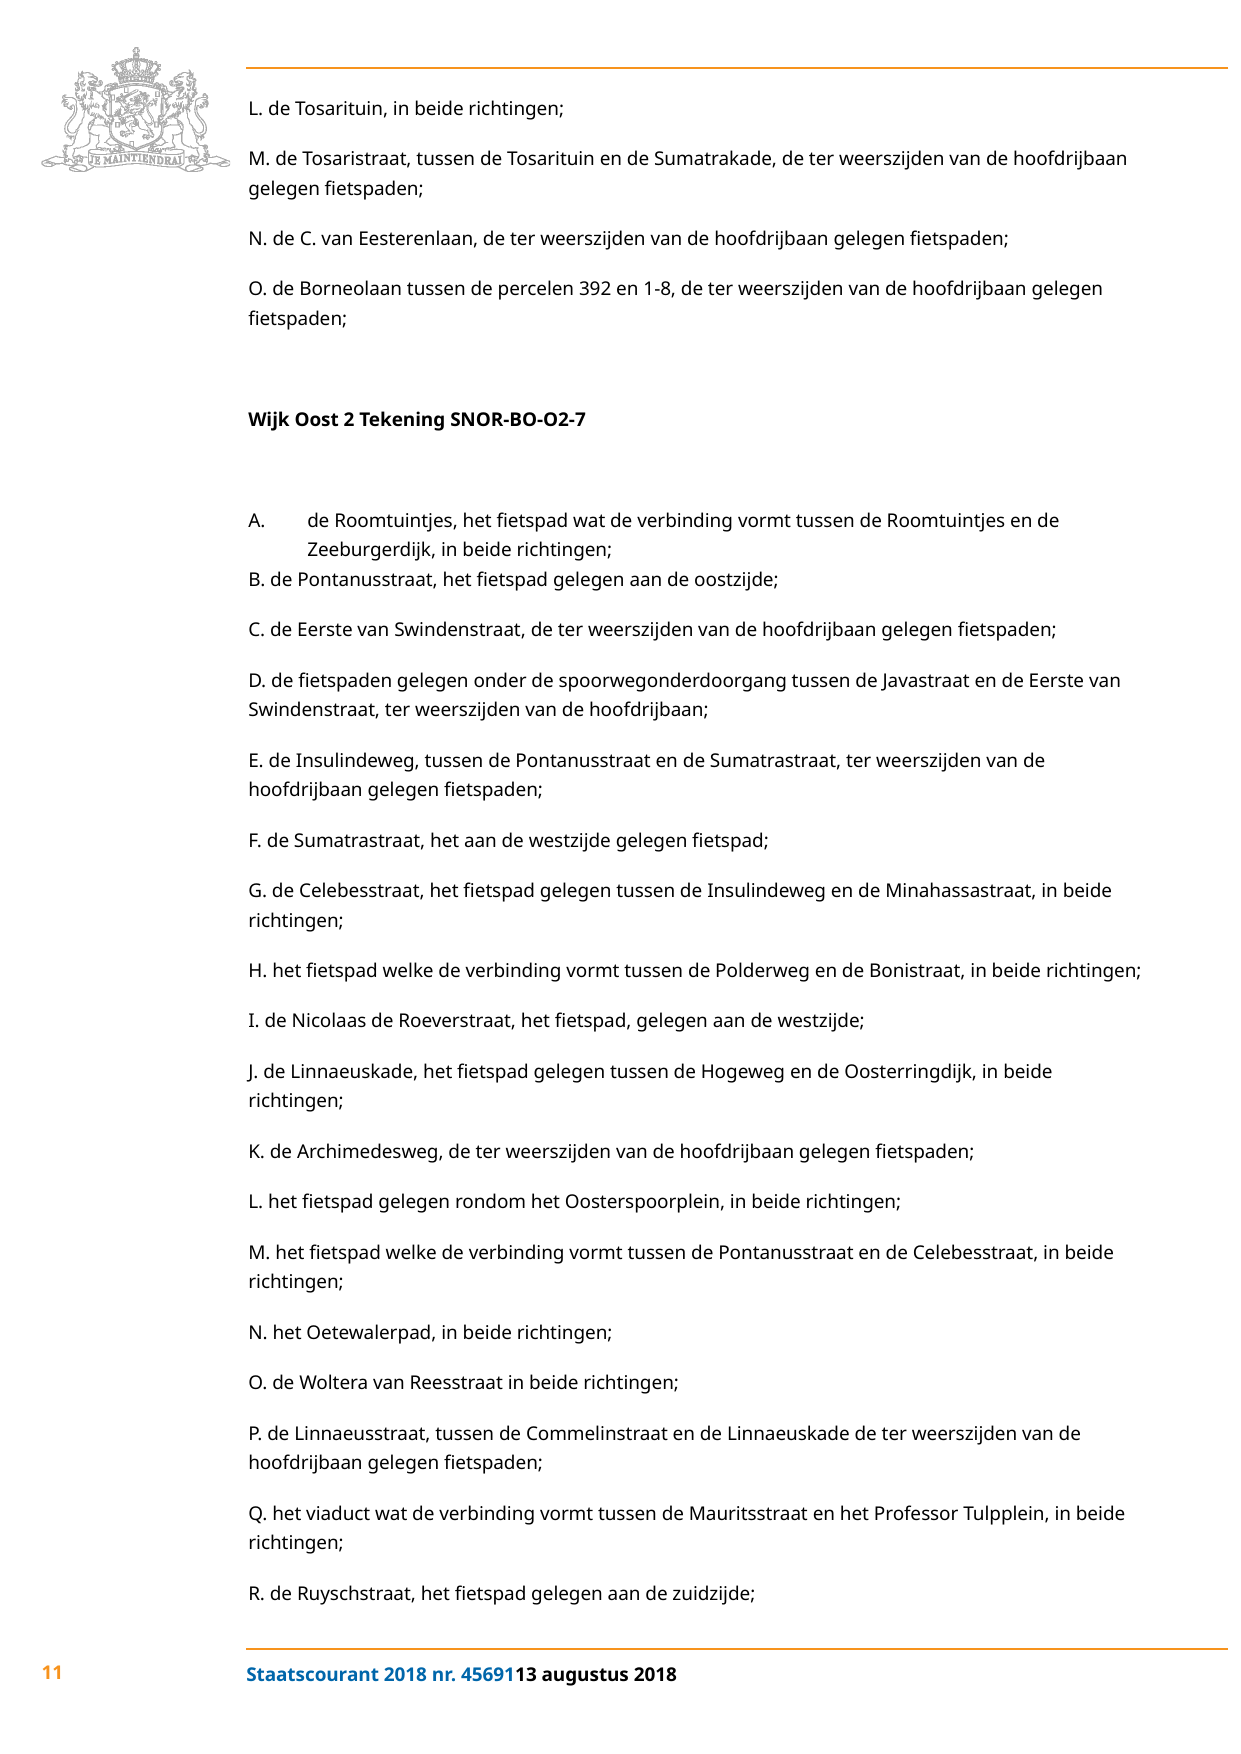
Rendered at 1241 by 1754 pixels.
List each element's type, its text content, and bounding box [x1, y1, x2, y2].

text B. de Pontanusstraat, het fietspad gelegen aan de oostzijde; [248, 566, 1152, 592]
text K. de Archimedesweg, de ter weerszijden van de hoofdrijbaan gelegen fietspaden; [248, 1138, 1152, 1164]
text N. het Oetewalerpad, in beide richtingen; [248, 1319, 1152, 1345]
text O. de Woltera van Reesstraat in beide richtingen; [248, 1369, 1152, 1395]
text G. de Celebesstraat, het fietspad gelegen tussen de Insulindeweg en de Minahassastraat, in beide richtingen; [248, 877, 1152, 933]
text P. de Linnaeusstraat, tussen de Commelinstraat en de Linnaeuskade de ter weerszijden van de hoofdrijbaan gelegen fietspaden; [248, 1420, 1152, 1475]
text L. het fietspad gelegen rondom het Oosterspoorplein, in beide richtingen; [248, 1188, 1152, 1214]
text H. het fietspad welke de verbinding vormt tussen de Polderweg en de Bonistraat, in beide richtingen; [248, 957, 1152, 983]
text I. de Nicolaas de Roeverstraat, het fietspad, gelegen aan de westzijde; [248, 1008, 1152, 1033]
text L. de Tosarituin, in beide richtingen; [248, 95, 1152, 121]
text R. de Ruyschstraat, het fietspad gelegen aan de zuidzijde; [248, 1580, 1152, 1606]
text M. de Tosaristraat, tussen de Tosarituin en de Sumatrakade, de ter weerszijden van de hoofdrijbaan gelegen fietspaden; [248, 145, 1152, 201]
text Q. het viaduct wat de verbinding vormt tussen de Mauritsstraat en het Professor Tulpplein, in beide richtingen; [248, 1500, 1152, 1555]
text Wijk Oost 2 Tekening SNOR-BO-O2-7 [248, 406, 1152, 432]
text C. de Eerste van Swindenstraat, de ter weerszijden van de hoofdrijbaan gelegen fietspaden; [248, 616, 1152, 642]
text N. de C. van Eesterenlaan, de ter weerszijden van de hoofdrijbaan gelegen fietspaden; [248, 225, 1152, 251]
text M. het fietspad welke de verbinding vormt tussen de Pontanusstraat en de Celebesstraat, in beide richtingen; [248, 1239, 1152, 1294]
text J. de Linnaeuskade, het fietspad gelegen tussen de Hogeweg en de Oosterringdijk, in beide richtingen; [248, 1058, 1152, 1113]
picture [41, 47, 231, 172]
list de Roomtuintjes, het fietspad wat de verbinding vormt tussen de Roomtuintjes en de Zeeburgerdijk, in beide richtingen; [248, 507, 1152, 562]
text O. de Borneolaan tussen de percelen 392 en 1-8, de ter weerszijden van de hoofdrijbaan gelegen fietspaden; [248, 276, 1152, 331]
text E. de Insulindeweg, tussen de Pontanusstraat en de Sumatrastraat, ter weerszijden van de hoofdrijbaan gelegen fietspaden; [248, 747, 1152, 802]
text D. de fietspaden gelegen onder de spoorwegonderdoorgang tussen de Javastraat en de Eerste van Swindenstraat, ter weerszijden van de hoofdrijbaan; [248, 667, 1152, 722]
text F. de Sumatrastraat, het aan de westzijde gelegen fietspad; [248, 827, 1152, 853]
